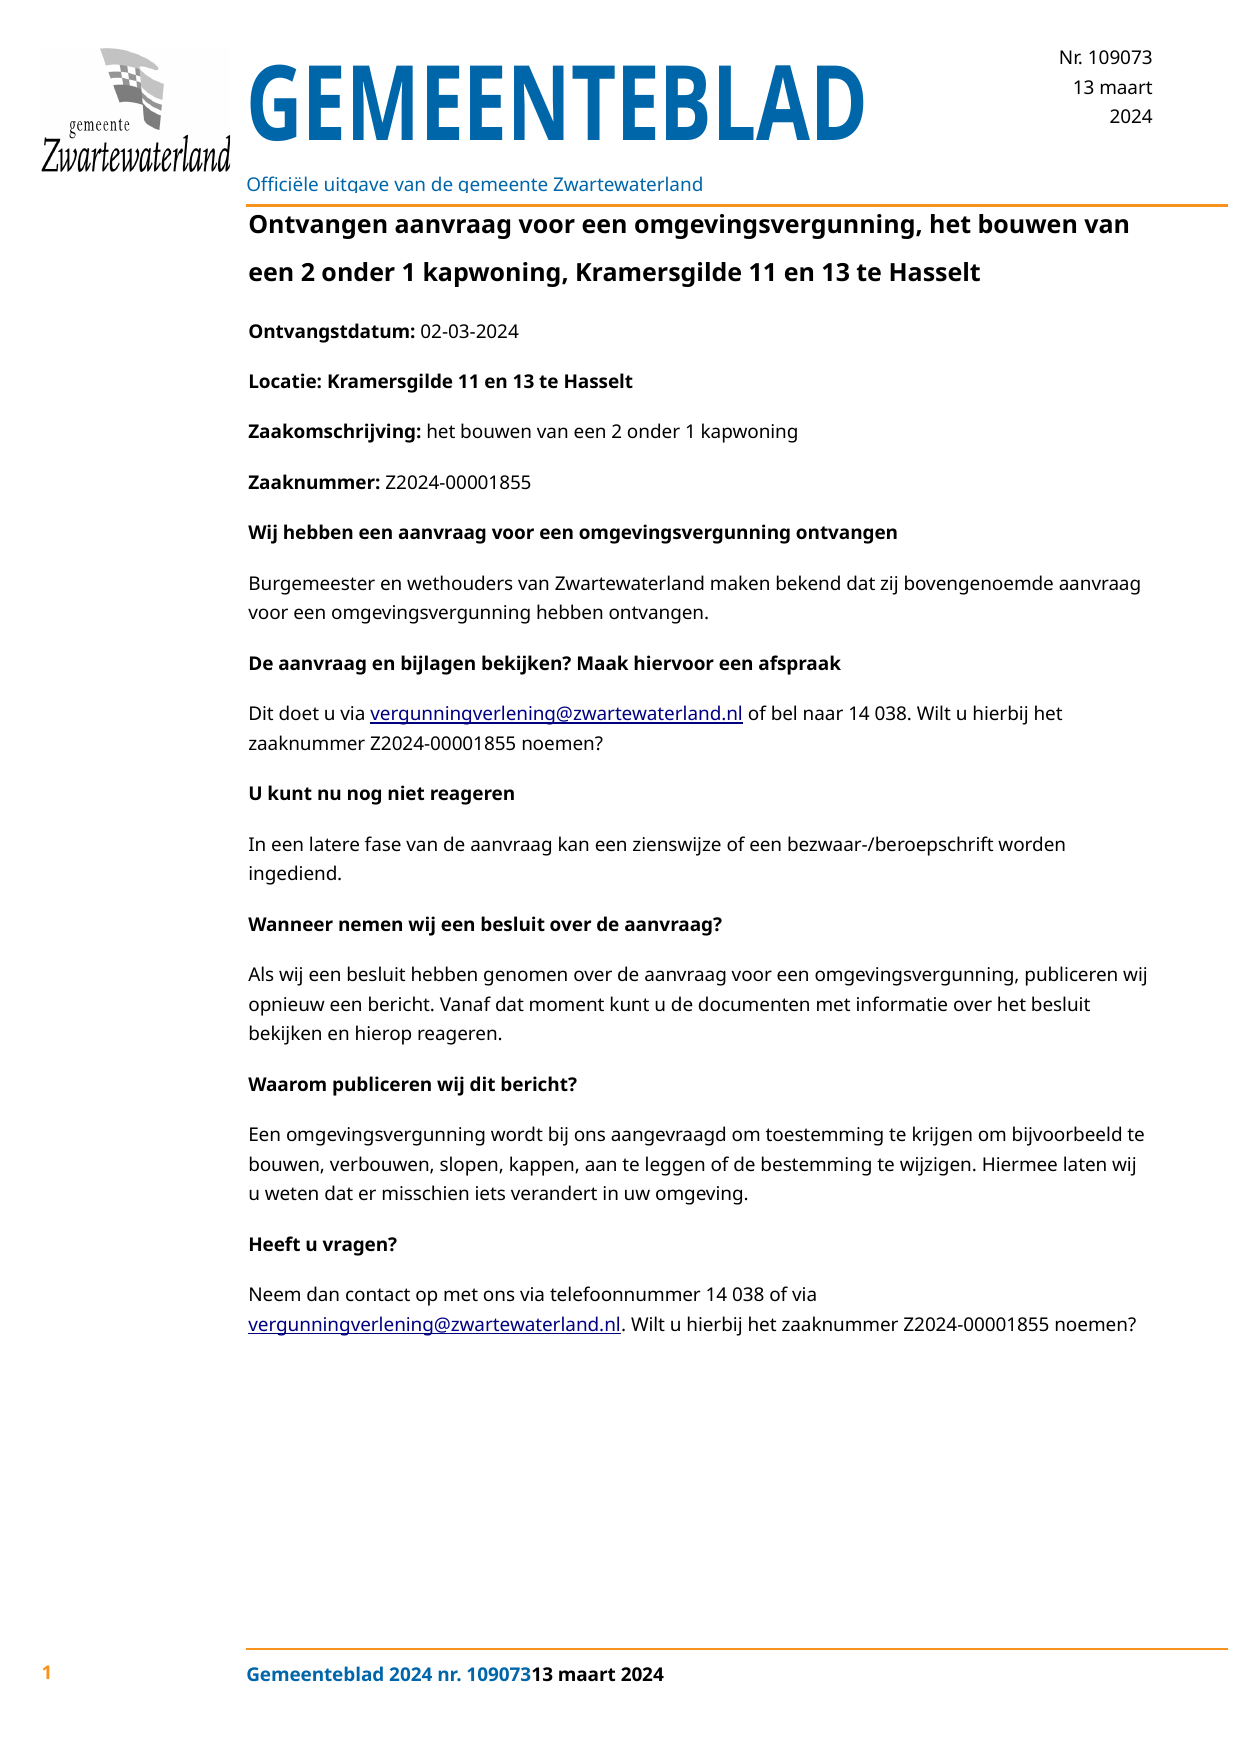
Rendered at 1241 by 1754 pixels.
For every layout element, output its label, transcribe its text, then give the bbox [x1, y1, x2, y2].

text Dit doet u via vergunningverlening@zwartewaterland.nl of bel naar 14 038. Wilt u hierbij het zaaknummer Z2024-00001855 noemen? [248, 700, 1152, 756]
text Ontvangstdatum: 02-03-2024 [248, 318, 1152, 344]
text Wij hebben een aanvraag voor een omgevingsvergunning ontvangen [248, 519, 1152, 545]
text Zaaknummer: Z2024-00001855 [248, 469, 1152, 495]
text Wanneer nemen wij een besluit over de aanvraag? [248, 911, 1152, 937]
text In een latere fase van de aanvraag kan een zienswijze of een bezwaar-/beroepschrift worden ingediend. [248, 831, 1152, 886]
text Heeft u vragen? [248, 1231, 1152, 1257]
text Burgemeester en wethouders van Zwartewaterland maken bekend dat zij bovengenoemde aanvraag voor een omgevingsvergunning hebben ontvangen. [248, 570, 1152, 625]
text U kunt nu nog niet reageren [248, 780, 1152, 806]
text Ontvangen aanvraag voor een omgevingsvergunning, het bouwen van een 2 onder 1 kapwoning, Kramersgilde 11 en 13 te Hasselt [248, 207, 1152, 288]
text Locatie: Kramersgilde 11 en 13 te Hasselt [248, 368, 1152, 394]
text Neem dan contact op met ons via telefoonnummer 14 038 of via vergunningverlening@zwartewaterland.nl. Wilt u hierbij het zaaknummer Z2024-00001855 noemen? [248, 1281, 1152, 1337]
text Waarom publiceren wij dit bericht? [248, 1071, 1152, 1097]
text Een omgevingsvergunning wordt bij ons aangevraagd om toestemming te krijgen om bijvoorbeeld te bouwen, verbouwen, slopen, kappen, aan te leggen of de bestemming te wijzigen. Hiermee laten wij u weten dat er misschien iets verandert in uw omgeving. [248, 1121, 1152, 1206]
text Als wij een besluit hebben genomen over de aanvraag voor een omgevingsvergunning, publiceren wij opnieuw een bericht. Vanaf dat moment kunt u de documenten met informatie over het besluit bekijken en hierop reageren. [248, 961, 1152, 1046]
picture [41, 47, 231, 172]
text De aanvraag en bijlagen bekijken? Maak hiervoor een afspraak [248, 650, 1152, 676]
text Zaakomschrijving: het bouwen van een 2 onder 1 kapwoning [248, 419, 1152, 444]
